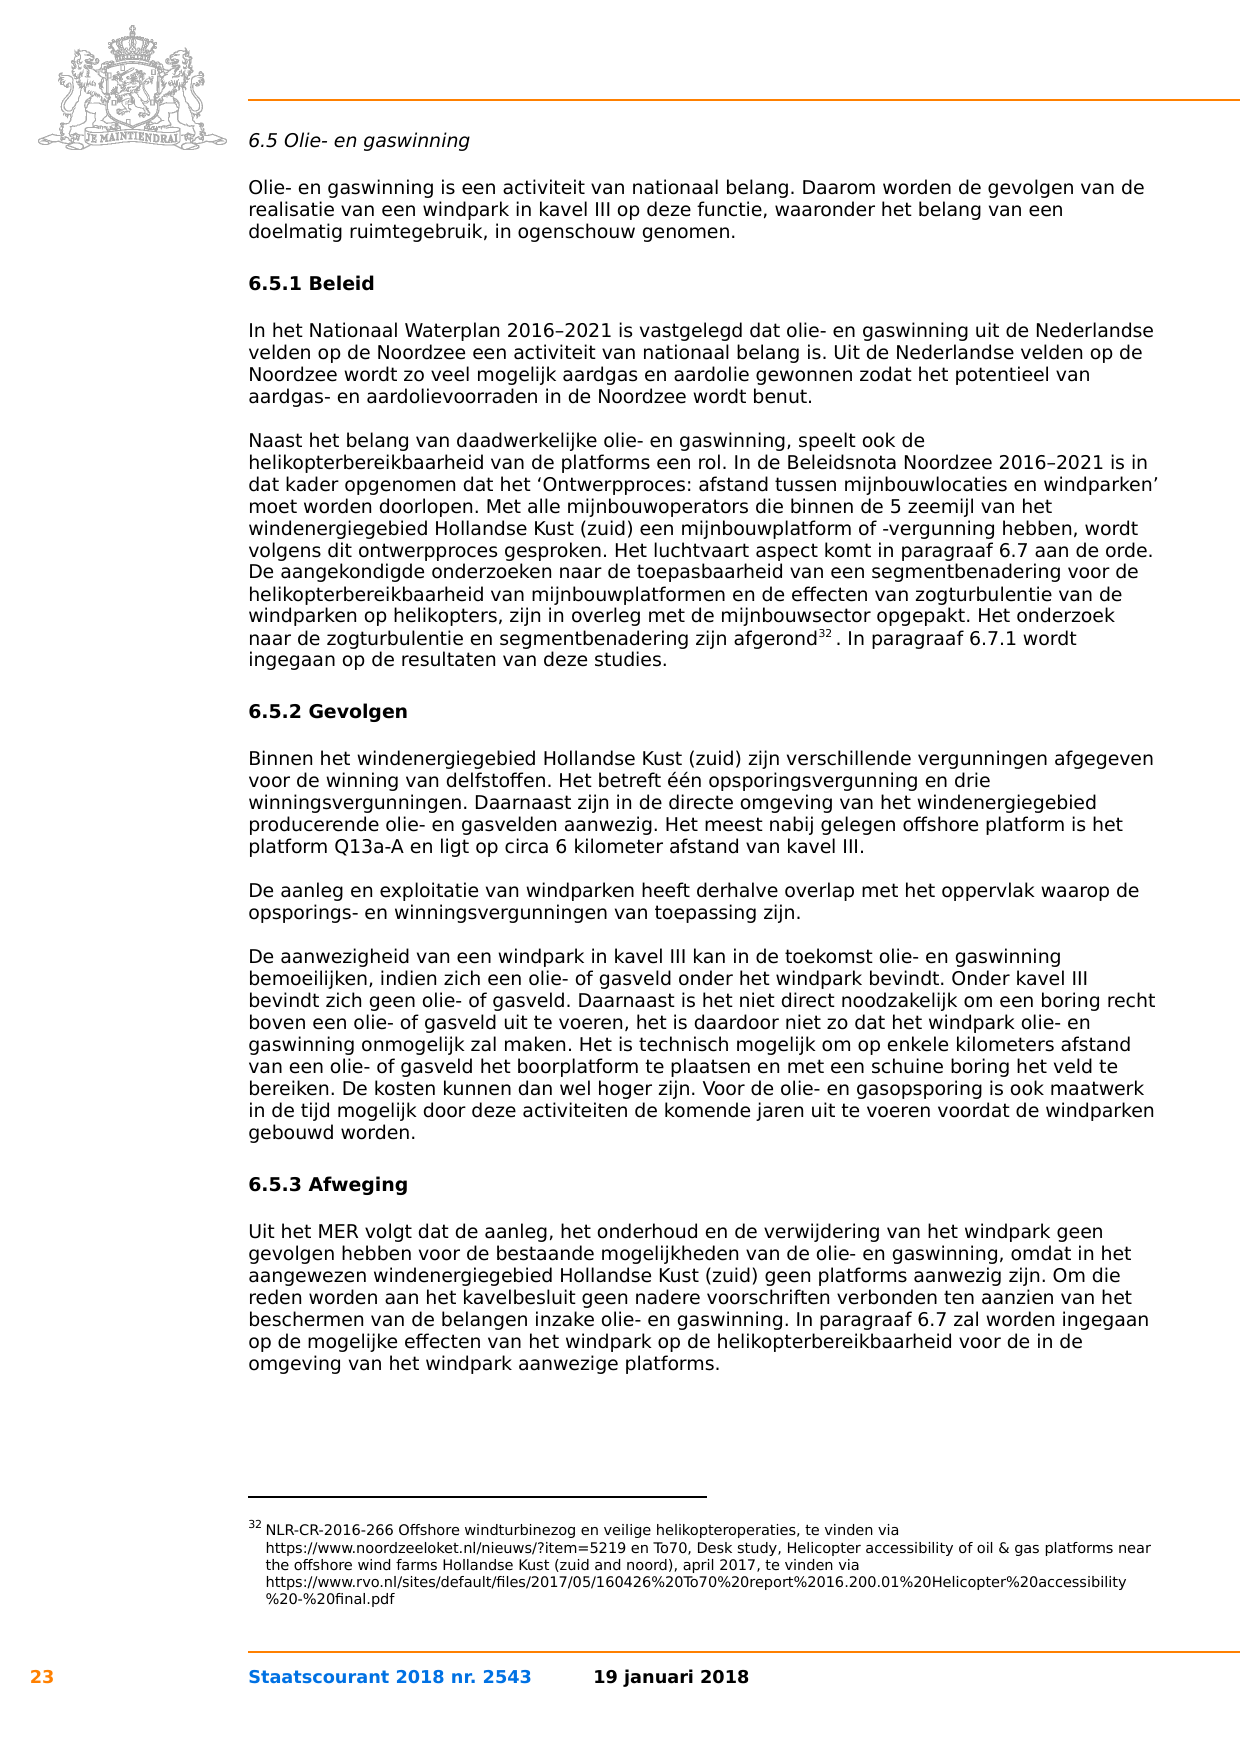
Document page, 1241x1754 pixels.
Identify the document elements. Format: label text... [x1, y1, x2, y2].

text In het Nationaal Waterplan 2016–2021 is vastgelegd dat olie- en gaswinning uit de Nederlandse velden op de Noordzee een activiteit van nationaal belang is. Uit de Nederlandse velden op de Noordzee wordt zo veel mogelijk aardgas en aardolie gewonnen zodat het potentieel van aardgas- en aardolievoorraden in de Noordzee wordt benut. [248, 320, 1163, 408]
subtitle 6.5.2 Gevolgen [248, 701, 1163, 723]
text De aanleg en exploitatie van windparken heeft derhalve overlap met het oppervlak waarop de opsporings- en winningsvergunningen van toepassing zijn. [248, 880, 1163, 924]
text NLR-CR-2016-266 Offshore windturbinezog en veilige helikopteroperaties, te vinden via https://www.noordzeeloket.nl/nieuws/?item=5219 en To70, Desk study, Helicopter accessibility of oil & gas platforms near the offshore wind farms Hollandse Kust (zuid and noord), april 2017, te vinden via https://www.rvo.nl/sites/default/files/2017/05/160426%20To70%20report%2016.200.01%20Helicopter%20accessibility%20-%20final.pdf [248, 1518, 1163, 1608]
subtitle 6.5.3 Afweging [248, 1174, 1163, 1196]
subtitle 6.5.1 Beleid [248, 273, 1163, 295]
text Naast het belang van daadwerkelijke olie- en gaswinning, speelt ook de helikopterbereikbaarheid van de platforms een rol. In de Beleidsnota Noordzee 2016–2021 is in dat kader opgenomen dat het ‘Ontwerpproces: afstand tussen mijnbouwlocaties en windparken’ moet worden doorlopen. Met alle mijnbouwoperators die binnen de 5 zeemijl van het windenergiegebied Hollandse Kust (zuid) een mijnbouwplatform of -vergunning hebben, wordt volgens dit ontwerpproces gesproken. Het luchtvaart aspect komt in paragraaf 6.7 aan de orde. De aangekondigde onderzoeken naar de toepasbaarheid van een segmentbenadering voor de helikopterbereikbaarheid van mijnbouwplatformen en de effecten van zogturbulentie van de windparken op helikopters, zijn in overleg met de mijnbouwsector opgepakt. Het onderzoek naar de zogturbulentie en segmentbenadering zijn afgerond. In paragraaf 6.7.1 wordt ingegaan op de resultaten van deze studies. [248, 429, 1163, 671]
text Olie- en gaswinning is een activiteit van nationaal belang. Daarom worden de gevolgen van de realisatie van een windpark in kavel III op deze functie, waaronder het belang van een doelmatig ruimtegebruik, in ogenschouw genomen. [248, 177, 1163, 243]
text Uit het MER volgt dat de aanleg, het onderhoud en de verwijdering van het windpark geen gevolgen hebben voor de bestaande mogelijkheden van de olie- en gaswinning, omdat in het aangewezen windenergiegebied Hollandse Kust (zuid) geen platforms aanwezig zijn. Om die reden worden aan het kavelbesluit geen nadere voorschriften verbonden ten aanzien van het beschermen van de belangen inzake olie- en gaswinning. In paragraaf 6.7 zal worden ingegaan op de mogelijke effecten van het windpark op de helikopterbereikbaarheid voor de in de omgeving van het windpark aanwezige platforms. [248, 1221, 1163, 1374]
text De aanwezigheid van een windpark in kavel III kan in de toekomst olie- en gaswinning bemoeilijken, indien zich een olie- of gasveld onder het windpark bevindt. Onder kavel III bevindt zich geen olie- of gasveld. Daarnaast is het niet direct noodzakelijk om een boring recht boven een olie- of gasveld uit te voeren, het is daardoor niet zo dat het windpark olie- en gaswinning onmogelijk zal maken. Het is technisch mogelijk om op enkele kilometers afstand van een olie- of gasveld het boorplatform te plaatsen en met een schuine boring het veld te bereiken. De kosten kunnen dan wel hoger zijn. Voor de olie- en gasopsporing is ook maatwerk in de tijd mogelijk door deze activiteiten de komende jaren uit te voeren voordat de windparken gebouwd worden. [248, 946, 1163, 1144]
subtitle 6.5 Olie- en gaswinning [248, 130, 1163, 152]
picture [38, 25, 227, 150]
text Binnen het windenergiegebied Hollandse Kust (zuid) zijn verschillende vergunningen afgegeven voor de winning van delfstoffen. Het betreft één opsporingsvergunning en drie winningsvergunningen. Daarnaast zijn in de directe omgeving van het windenergiegebied producerende olie- en gasvelden aanwezig. Het meest nabij gelegen offshore platform is het platform Q13a-A en ligt op circa 6 kilometer afstand van kavel III. [248, 748, 1163, 858]
